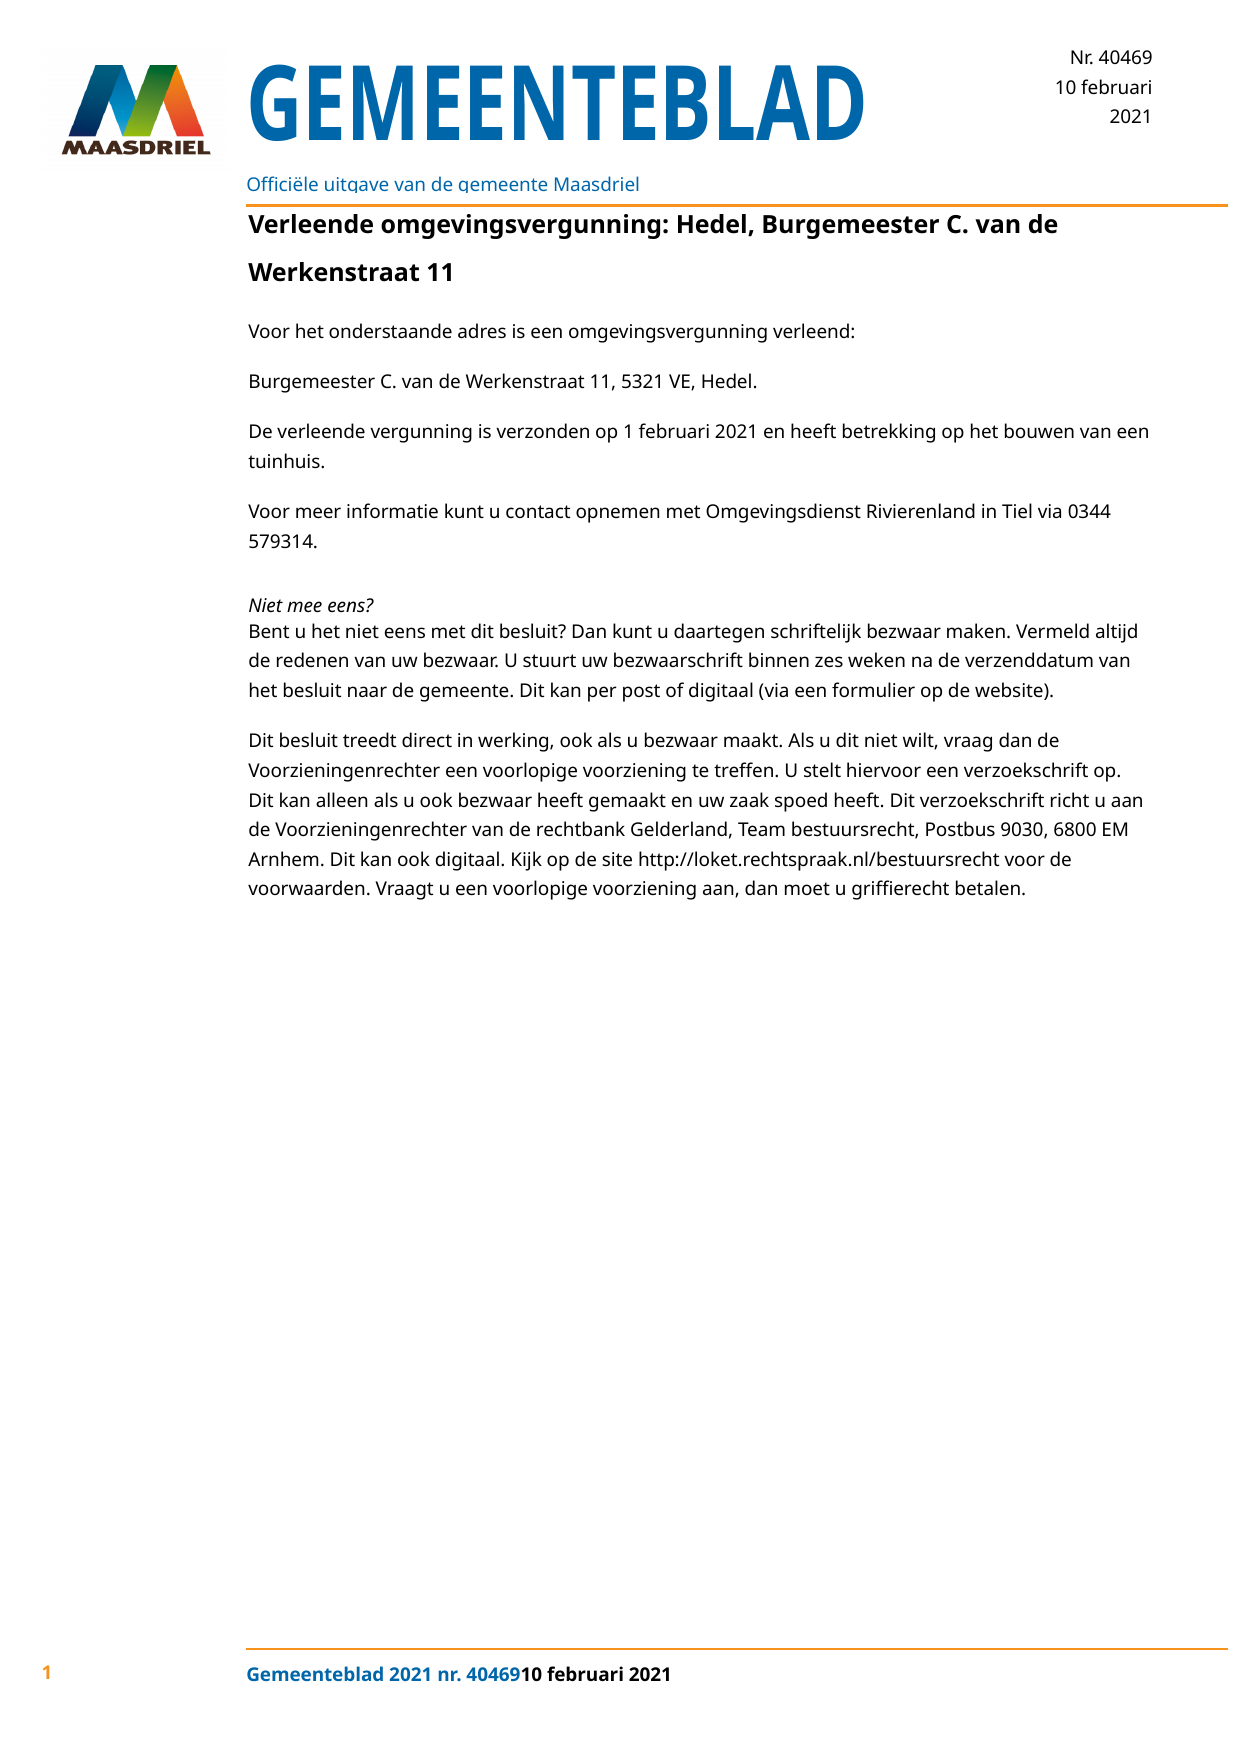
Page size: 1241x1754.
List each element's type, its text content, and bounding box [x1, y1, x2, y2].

text Burgemeester C. van de Werkenstraat 11, 5321 VE, Hedel. [248, 368, 1152, 394]
text Dit besluit treedt direct in werking, ook als u bezwaar maakt. Als u dit niet wilt, vraag dan de Voorzieningenrechter een voorlopige voorziening te treffen. U stelt hiervoor een verzoekschrift op. Dit kan alleen als u ook bezwaar heeft gemaakt en uw zaak spoed heeft. Dit verzoekschrift richt u aan de Voorzieningenrechter van de rechtbank Gelderland, Team bestuursrecht, Postbus 9030, 6800 EM Arnhem. Dit kan ook digitaal. Kijk op de site http://loket.rechtspraak.nl/bestuursrecht voor de voorwaarden. Vraagt u een voorlopige voorziening aan, dan moet u griffierecht betalen. [248, 728, 1152, 901]
picture [41, 47, 231, 172]
text Niet mee eens? [248, 592, 1152, 618]
text Bent u het niet eens met dit besluit? Dan kunt u daartegen schriftelijk bezwaar maken. Vermeld altijd de redenen van uw bezwaar. U stuurt uw bezwaarschrift binnen zes weken na de verzenddatum van het besluit naar de gemeente. Dit kan per post of digitaal (via een formulier op de website). [248, 618, 1152, 703]
text Voor het onderstaande adres is een omgevingsvergunning verleend: [248, 318, 1152, 344]
text De verleende vergunning is verzonden op 1 februari 2021 en heeft betrekking op het bouwen van een tuinhuis. [248, 419, 1152, 474]
text Verleende omgevingsvergunning: Hedel, Burgemeester C. van de Werkenstraat 11 [248, 207, 1152, 288]
text Voor meer informatie kunt u contact opnemen met Omgevingsdienst Rivierenland in Tiel via 0344 579314. [248, 499, 1152, 554]
